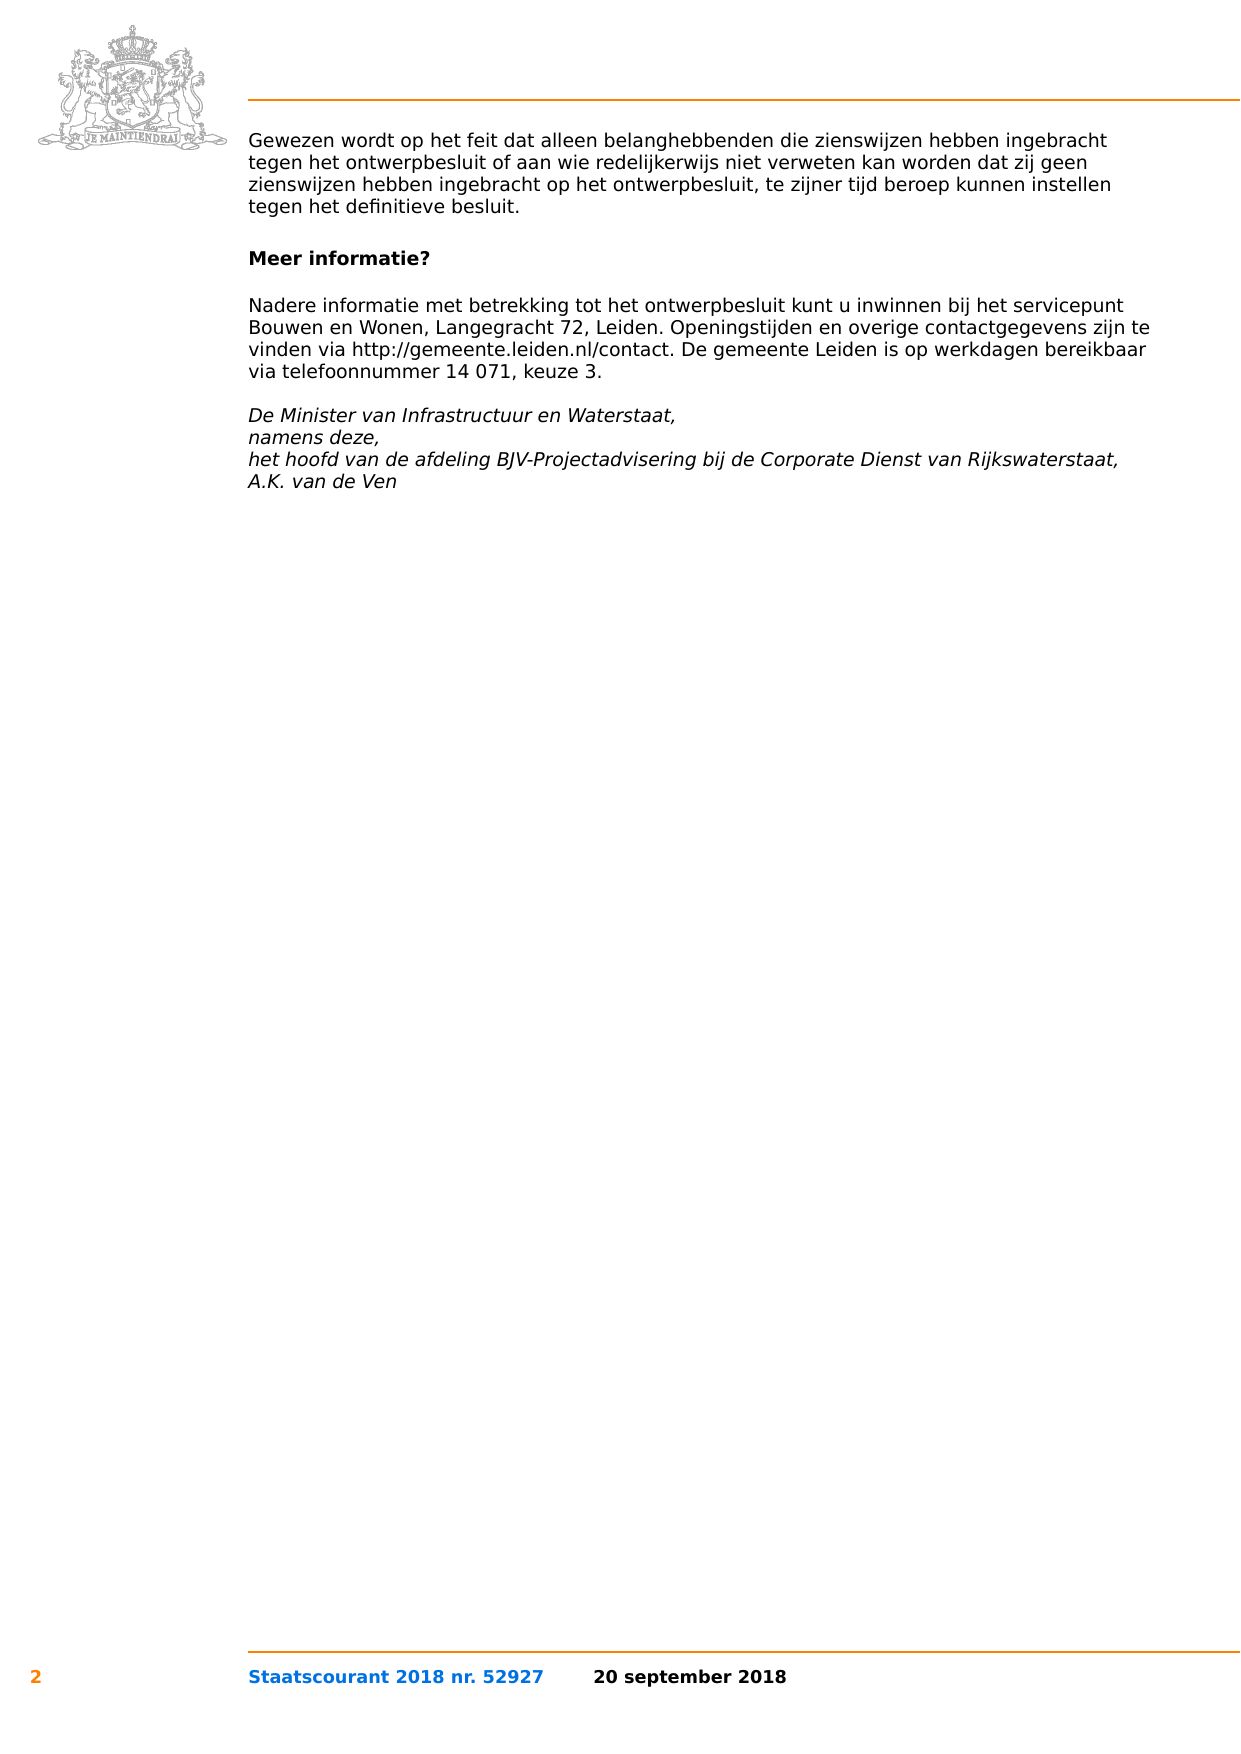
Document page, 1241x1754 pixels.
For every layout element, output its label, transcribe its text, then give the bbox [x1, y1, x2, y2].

picture [38, 25, 227, 150]
text Gewezen wordt op het feit dat alleen belanghebbenden die zienswijzen hebben ingebracht tegen het ontwerpbesluit of aan wie redelijkerwijs niet verweten kan worden dat zij geen zienswijzen hebben ingebracht op het ontwerpbesluit, te zijner tijd beroep kunnen instellen tegen het definitieve besluit. [248, 130, 1163, 218]
subtitle Meer informatie? [248, 248, 1163, 270]
text Nadere informatie met betrekking tot het ontwerpbesluit kunt u inwinnen bij het servicepunt Bouwen en Wonen, Langegracht 72, Leiden. Openingstijden en overige contactgegevens zijn te vinden via http://gemeente.leiden.nl/contact. De gemeente Leiden is op werkdagen bereikbaar via telefoonnummer 14 071, keuze 3. [248, 295, 1163, 383]
text De Minister van Infrastructuur en Waterstaat, namens deze, het hoofd van de afdeling BJV-Projectadvisering bij de Corporate Dienst van Rijkswaterstaat, A.K. van de Ven [248, 404, 1163, 492]
